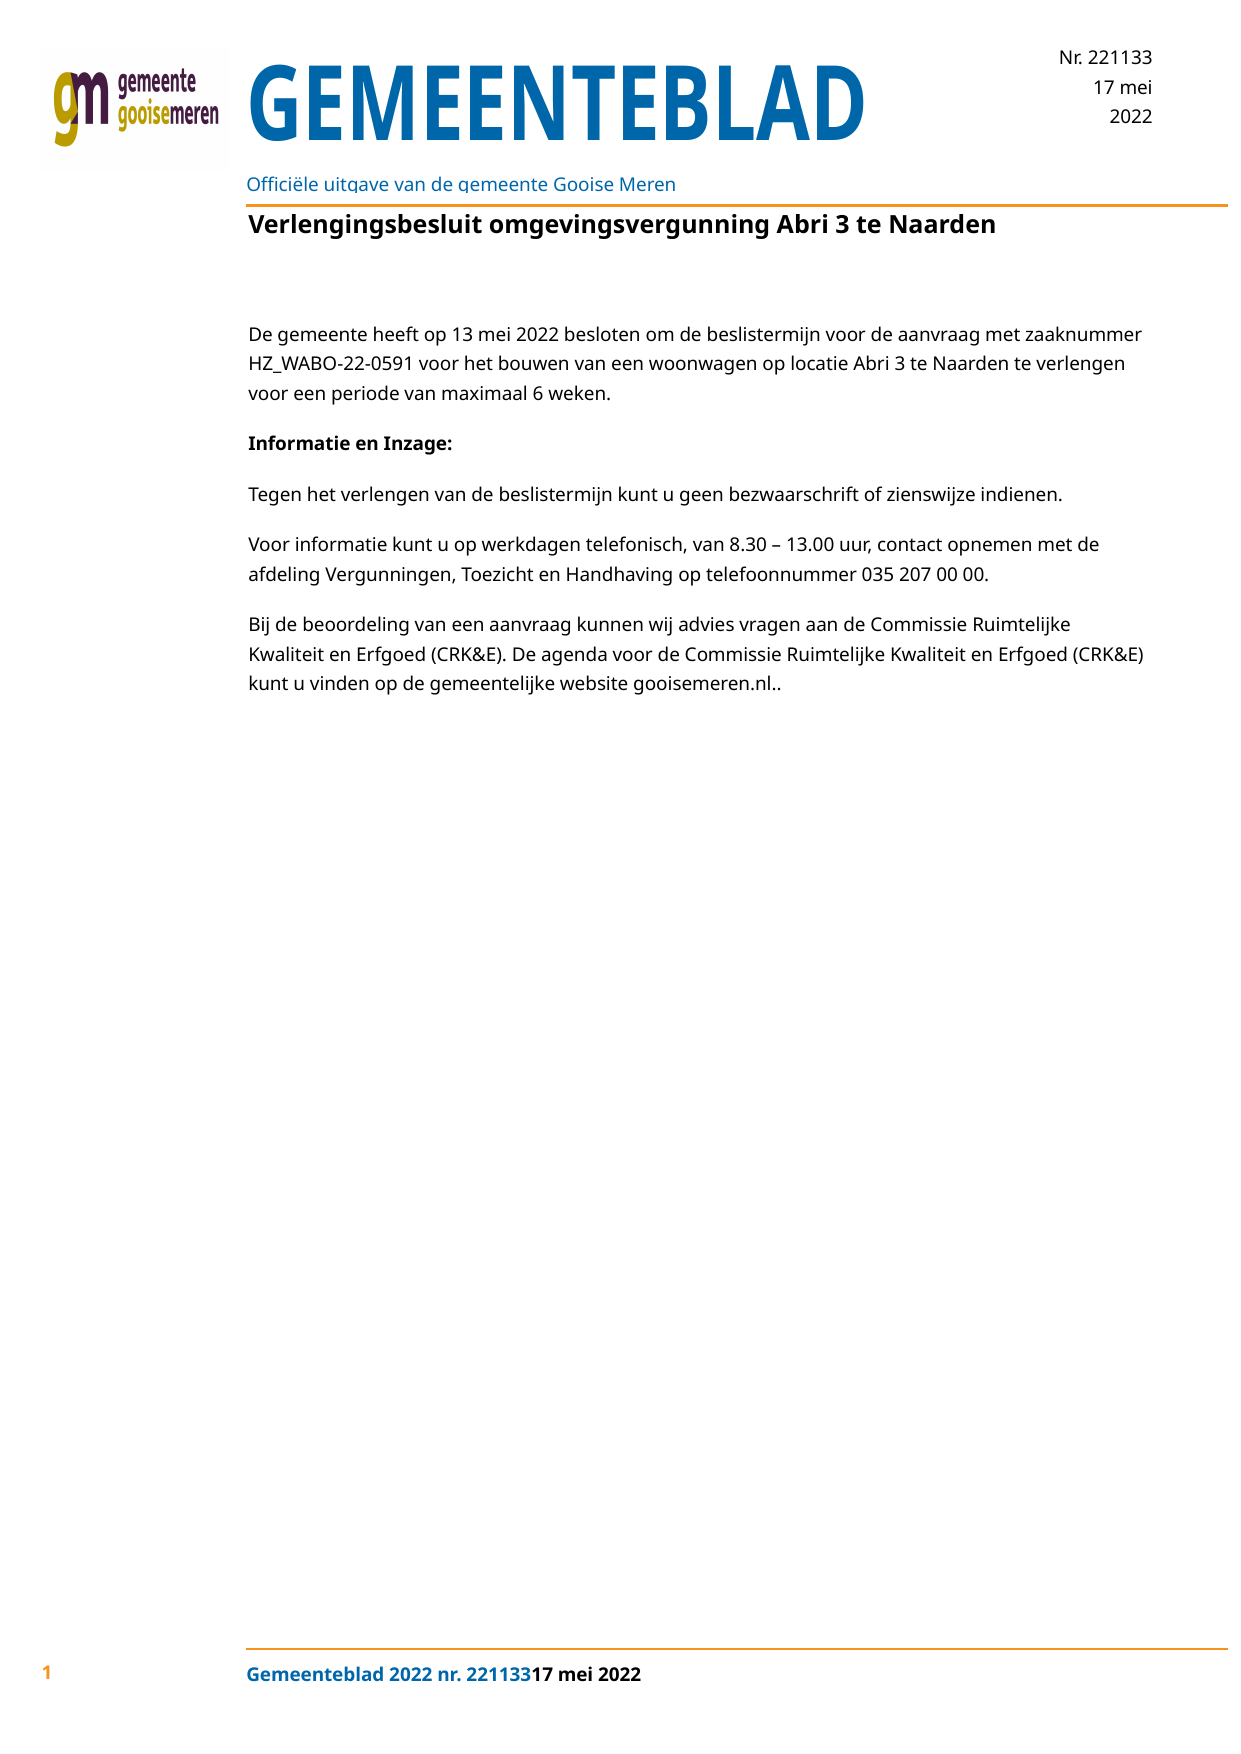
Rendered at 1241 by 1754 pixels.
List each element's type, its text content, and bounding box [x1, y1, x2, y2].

picture [41, 47, 231, 172]
text De gemeente heeft op 13 mei 2022 besloten om de beslistermijn voor de aanvraag met zaaknummer HZ_WABO-22-0591 voor het bouwen van een woonwagen op locatie Abri 3 te Naarden te verlengen voor een periode van maximaal 6 weken. [248, 321, 1152, 406]
text Voor informatie kunt u op werkdagen telefonisch, van 8.30 – 13.00 uur, contact opnemen met de afdeling Vergunningen, Toezicht en Handhaving op telefoonnummer 035 207 00 00. [248, 531, 1152, 586]
text Verlengingsbesluit omgevingsvergunning Abri 3 te Naarden [248, 207, 1152, 241]
text Informatie en Inzage: [248, 430, 1152, 456]
text Tegen het verlengen van de beslistermijn kunt u geen bezwaarschrift of zienswijze indienen. [248, 481, 1152, 506]
text Bij de beoordeling van een aanvraag kunnen wij advies vragen aan de Commissie Ruimtelijke Kwaliteit en Erfgoed (CRK&E). De agenda voor de Commissie Ruimtelijke Kwaliteit en Erfgoed (CRK&E) kunt u vinden op de gemeentelijke website gooisemeren.nl.. [248, 611, 1152, 696]
